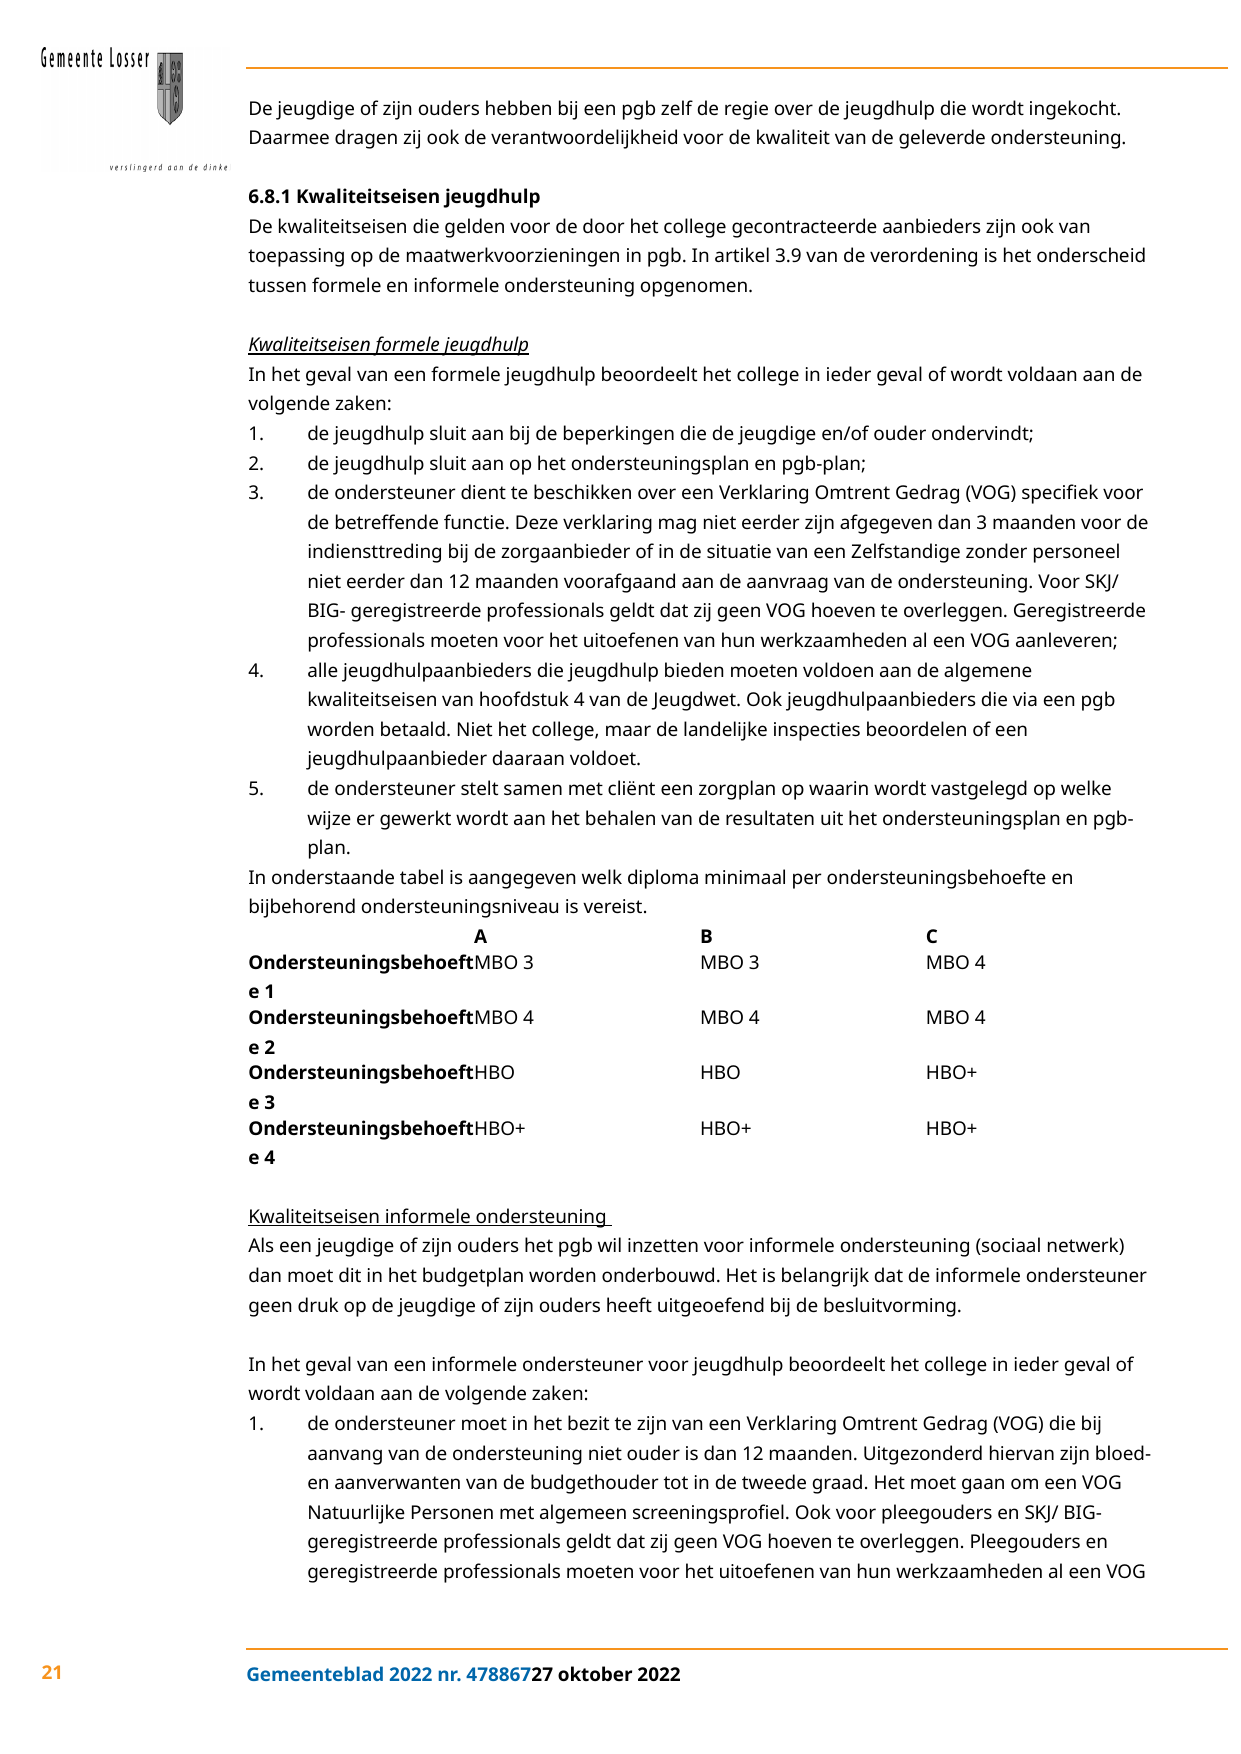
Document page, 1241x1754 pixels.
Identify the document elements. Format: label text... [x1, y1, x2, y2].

table_cell MBO 4 [926, 1004, 1152, 1059]
text In het geval van een formele jeugdhulp beoordeelt het college in ieder geval of wordt voldaan aan de volgende zaken: [248, 361, 1152, 416]
list de jeugdhulp sluit aan op het ondersteuningsplan en pgb-plan; [248, 450, 1152, 476]
table_cell HBO [474, 1060, 700, 1115]
list de ondersteuner dient te beschikken over een Verklaring Omtrent Gedrag (VOG) specifiek voor de betreffende functie. Deze verklaring mag niet eerder zijn afgegeven dan 3 maanden voor de indiensttreding bij de zorgaanbieder of in de situatie van een Zelfstandige zonder personeel niet eerder dan 12 maanden voorafgaand aan de aanvraag van de ondersteuning. Voor SKJ/ BIG- geregistreerde professionals geldt dat zij geen VOG hoeven te overleggen. Geregistreerde professionals moeten voor het uitoefenen van hun werkzaamheden al een VOG aanleveren; [248, 479, 1152, 653]
table_cell Ondersteuningsbehoefte 4 [248, 1115, 474, 1170]
text Kwaliteitseisen informele ondersteuning [248, 1203, 1152, 1229]
text Als een jeugdige of zijn ouders het pgb wil inzetten voor informele ondersteuning (sociaal netwerk) dan moet dit in het budgetplan worden onderbouwd. Het is belangrijk dat de informele ondersteuner geen druk op de jeugdige of zijn ouders heeft uitgeoefend bij de besluitvorming. [248, 1233, 1152, 1317]
text In onderstaande tabel is aangegeven welk diploma minimaal per ondersteuningsbehoefte en bijbehorend ondersteuningsniveau is vereist. [248, 864, 1152, 919]
table_cell HBO+ [700, 1115, 926, 1170]
text In het geval van een informele ondersteuner voor jeugdhulp beoordeelt het college in ieder geval of wordt voldaan aan de volgende zaken: [248, 1351, 1152, 1406]
list de ondersteuner stelt samen met cliënt een zorgplan op waarin wordt vastgelegd op welke wijze er gewerkt wordt aan het behalen van de resultaten uit het ondersteuningsplan en pgb-plan. [248, 775, 1152, 860]
table_header B [700, 923, 926, 949]
table_cell Ondersteuningsbehoefte 2 [248, 1004, 474, 1059]
list de jeugdhulp sluit aan bij de beperkingen die de jeugdige en/of ouder ondervindt; [248, 420, 1152, 446]
table_cell MBO 3 [700, 949, 926, 1004]
table_cell HBO+ [474, 1115, 700, 1170]
table_cell MBO 3 [474, 949, 700, 1004]
text 6.8.1 Kwaliteitseisen jeugdhulp [248, 183, 1152, 209]
table_cell MBO 4 [926, 949, 1152, 1004]
table_cell HBO+ [926, 1115, 1152, 1170]
text De kwaliteitseisen die gelden voor de door het college gecontracteerde aanbieders zijn ook van toepassing op de maatwerkvoorzieningen in pgb. In artikel 3.9 van de verordening is het onderscheid tussen formele en informele ondersteuning opgenomen. [248, 213, 1152, 298]
picture [41, 47, 231, 172]
text De jeugdige of zijn ouders hebben bij een pgb zelf de regie over de jeugdhulp die wordt ingekocht. Daarmee dragen zij ook de verantwoordelijkheid voor de kwaliteit van de geleverde ondersteuning. [248, 95, 1152, 150]
table_cell HBO [700, 1060, 926, 1115]
table_cell HBO+ [926, 1060, 1152, 1115]
list de ondersteuner moet in het bezit te zijn van een Verklaring Omtrent Gedrag (VOG) die bij aanvang van de ondersteuning niet ouder is dan 12 maanden. Uitgezonderd hiervan zijn bloed- en aanverwanten van de budgethouder tot in de tweede graad. Het moet gaan om een VOG Natuurlijke Personen met algemeen screeningsprofiel. Ook voor pleegouders en SKJ/ BIG- geregistreerde professionals geldt dat zij geen VOG hoeven te overleggen. Pleegouders en geregistreerde professionals moeten voor het uitoefenen van hun werkzaamheden al een VOG [248, 1410, 1152, 1584]
table_cell MBO 4 [700, 1004, 926, 1059]
table_header A [474, 923, 700, 949]
table_header C [926, 923, 1152, 949]
text Kwaliteitseisen formele jeugdhulp [248, 331, 1152, 357]
list alle jeugdhulpaanbieders die jeugdhulp bieden moeten voldoen aan de algemene kwaliteitseisen van hoofdstuk 4 van de Jeugdwet. Ook jeugdhulpaanbieders die via een pgb worden betaald. Niet het college, maar de landelijke inspecties beoordelen of een jeugdhulpaanbieder daaraan voldoet. [248, 657, 1152, 771]
table_cell Ondersteuningsbehoefte 3 [248, 1060, 474, 1115]
table_cell Ondersteuningsbehoefte 1 [248, 949, 474, 1004]
table_cell MBO 4 [474, 1004, 700, 1059]
table_header [248, 923, 474, 949]
